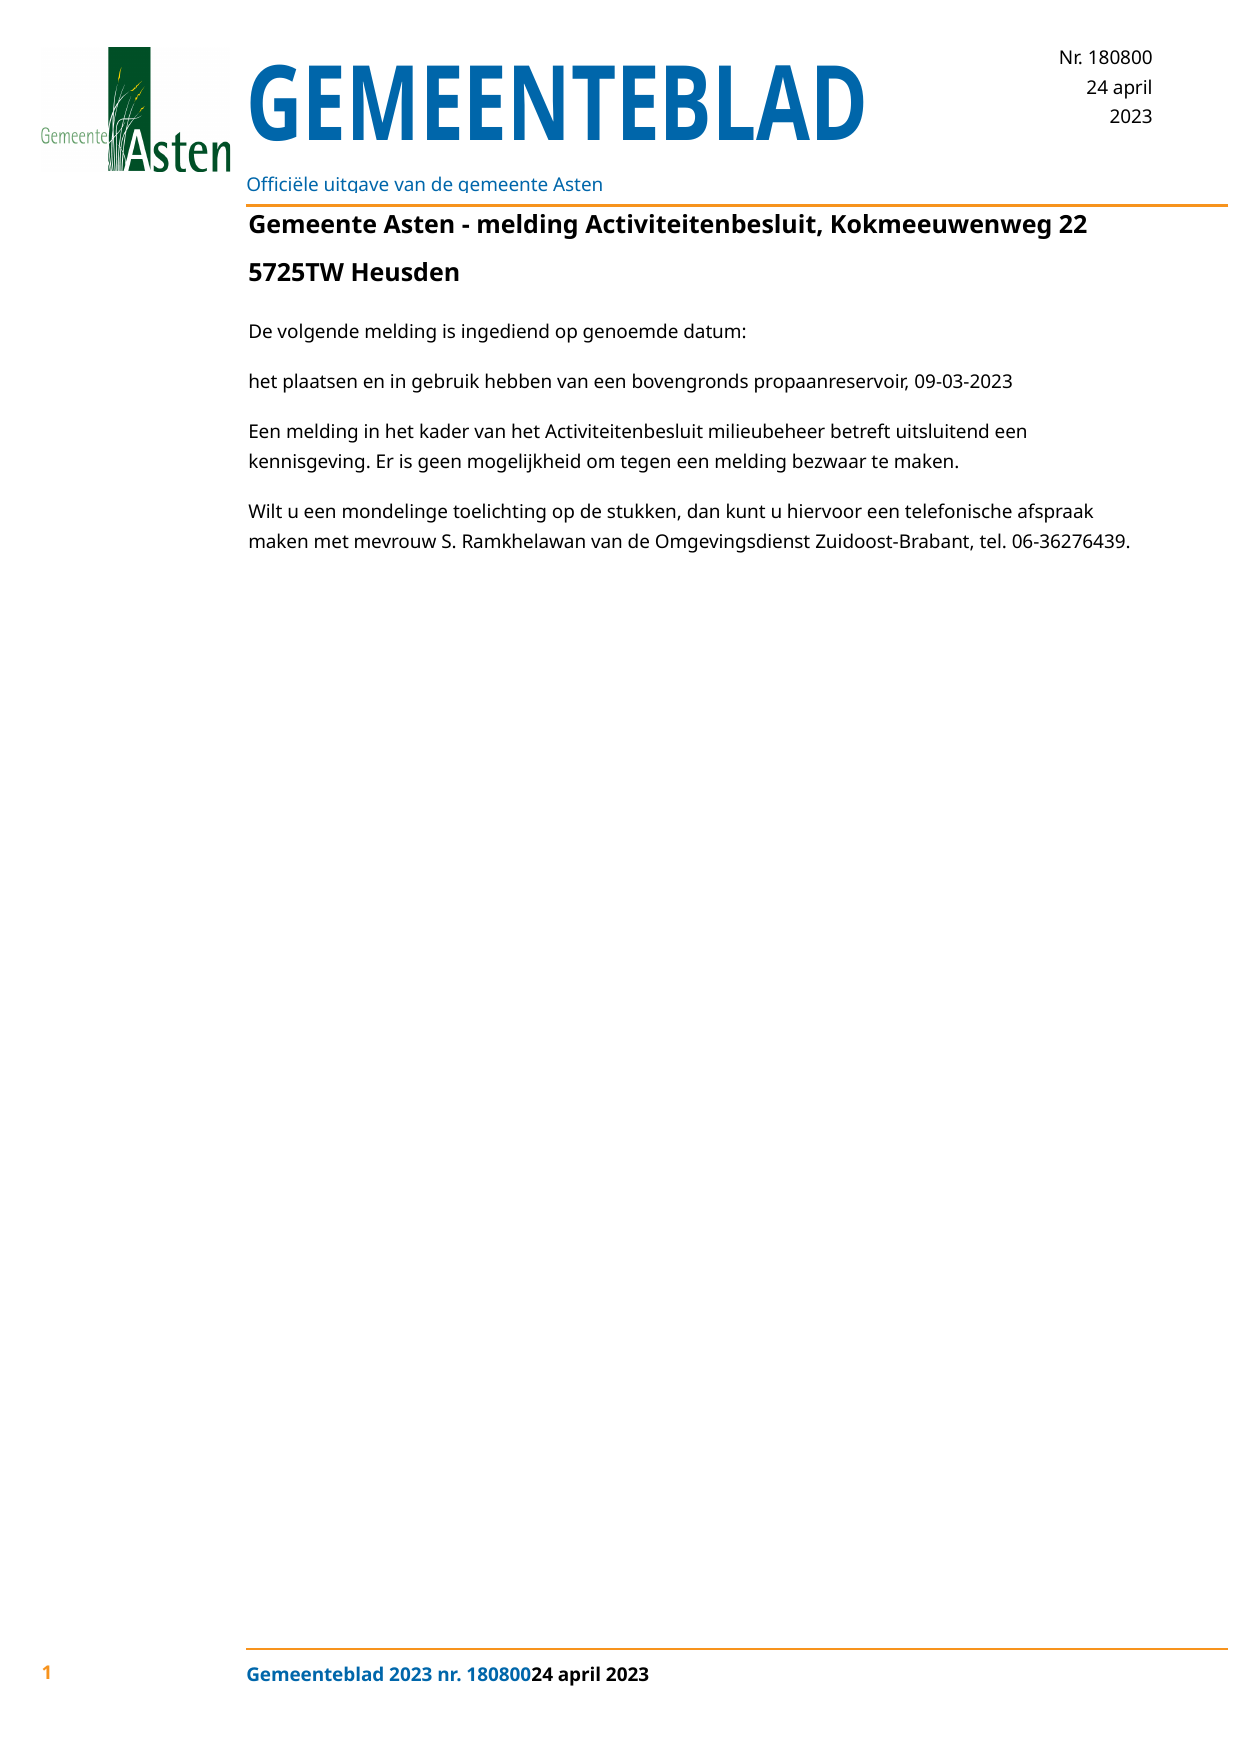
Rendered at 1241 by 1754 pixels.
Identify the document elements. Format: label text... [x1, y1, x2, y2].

text Wilt u een mondelinge toelichting op de stukken, dan kunt u hiervoor een telefonische afspraak maken met mevrouw S. Ramkhelawan van de Omgevingsdienst Zuidoost-Brabant, tel. 06-36276439. [248, 499, 1152, 554]
text De volgende melding is ingediend op genoemde datum: [248, 318, 1152, 344]
text Een melding in het kader van het Activiteitenbesluit milieubeheer betreft uitsluitend een kennisgeving. Er is geen mogelijkheid om tegen een melding bezwaar te maken. [248, 419, 1152, 474]
text Gemeente Asten - melding Activiteitenbesluit, Kokmeeuwenweg 22 5725TW Heusden [248, 207, 1152, 288]
picture [41, 47, 231, 172]
text het plaatsen en in gebruik hebben van een bovengronds propaanreservoir, 09-03-2023 [248, 368, 1152, 394]
